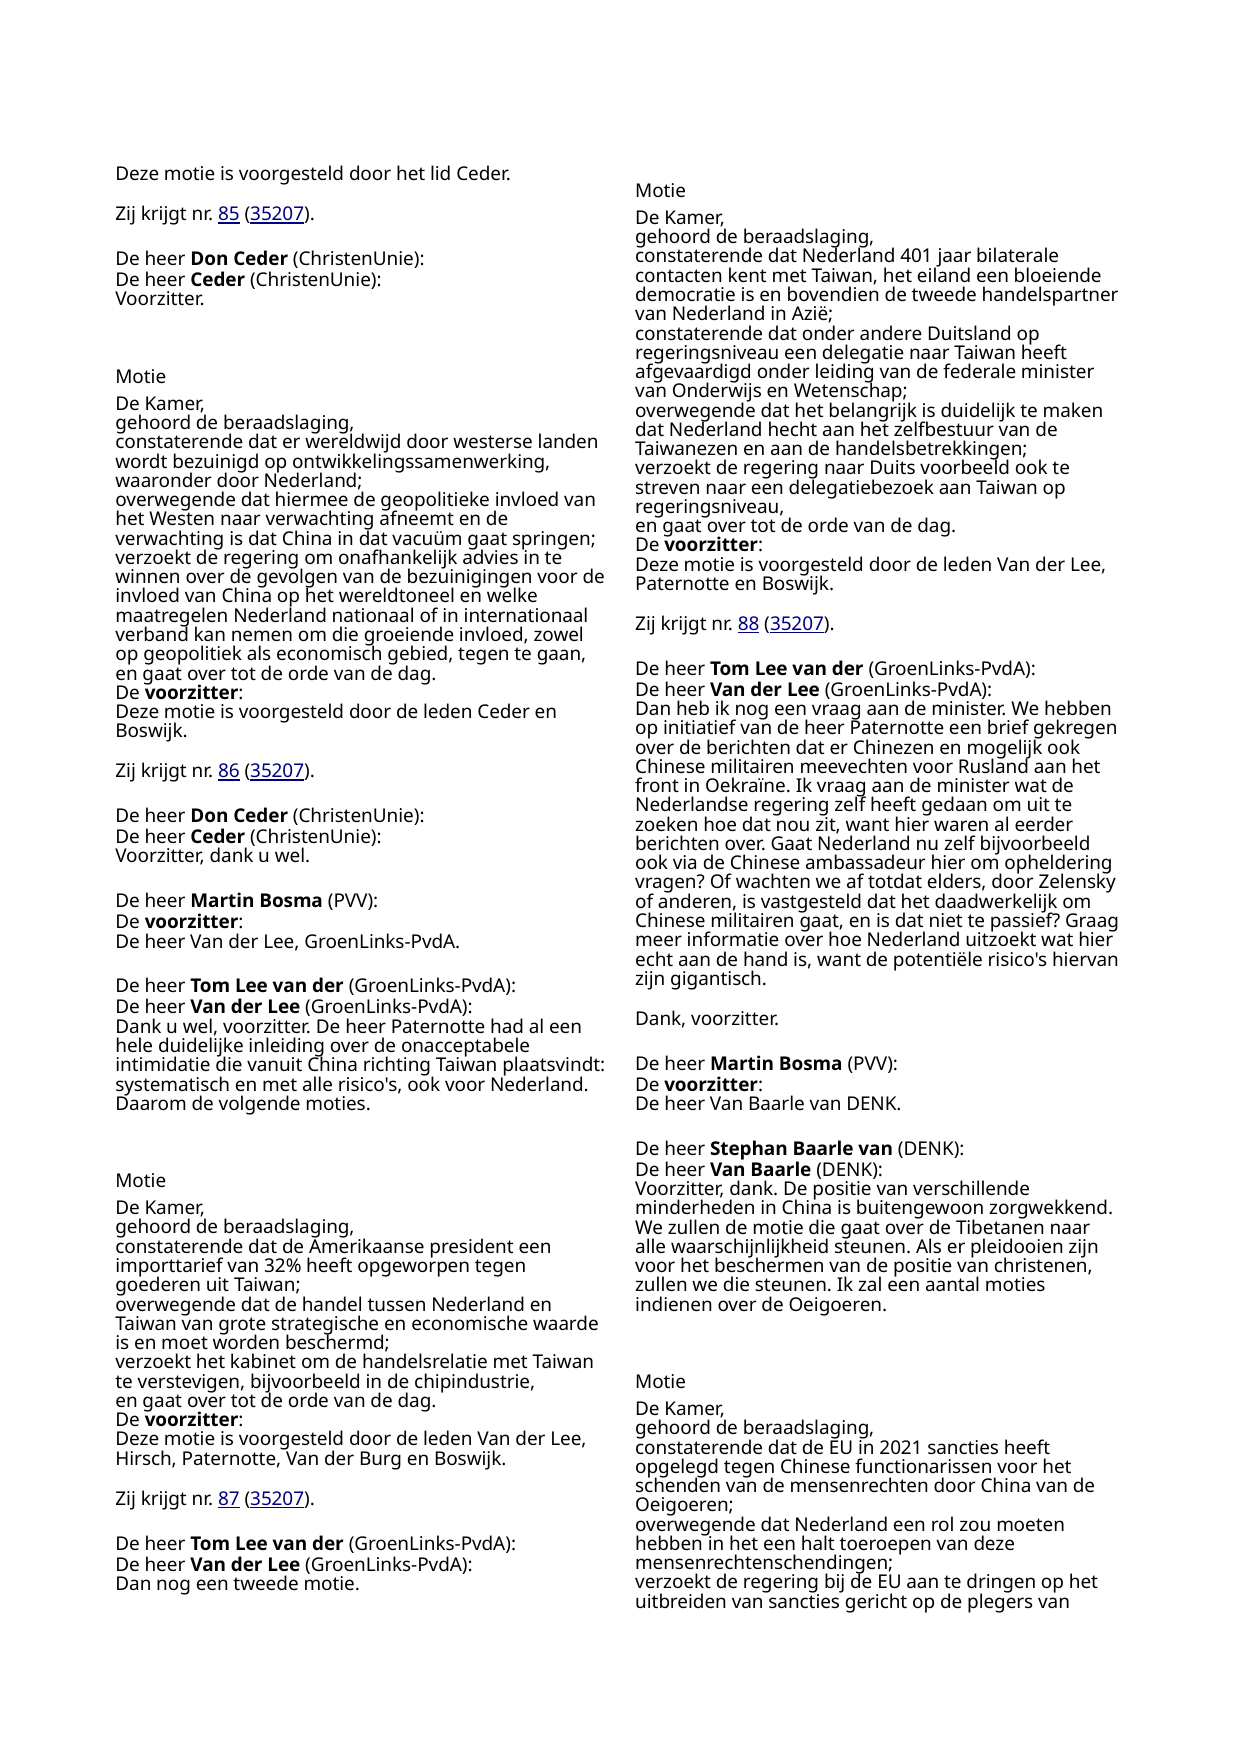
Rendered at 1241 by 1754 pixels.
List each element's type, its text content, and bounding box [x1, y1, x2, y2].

text Zij krijgt nr. 85 (35207). [115, 205, 605, 224]
text Zij krijgt nr. 87 (35207). [115, 1490, 605, 1509]
text De heer Van Baarle (DENK): [635, 1161, 1125, 1180]
text De heer Van der Lee (GroenLinks-PvdA): [115, 1556, 605, 1575]
text overwegende dat de handel tussen Nederland en Taiwan van grote strategische en economische waarde is en moet worden beschermd; [115, 1296, 605, 1353]
text Motie [115, 1167, 605, 1193]
text Dan heb ik nog een vraag aan de minister. We hebben op initiatief van de heer Paternotte een brief gekregen over de berichten dat er Chinezen en mogelijk ook Chinese militairen meevechten voor Rusland aan het front in Oekraïne. Ik vraag aan de minister wat de Nederlandse regering zelf heeft gedaan om uit te zoeken hoe dat nou zit, want hier waren al eerder berichten over. Gaat Nederland nu zelf bijvoorbeeld ook via de Chinese ambassadeur hier om opheldering vragen? Of wachten we af totdat elders, door Zelensky of anderen, is vastgesteld dat het daadwerkelijk om Chinese militairen gaat, en is dat niet te passief? Graag meer informatie over hoe Nederland uitzoekt wat hier echt aan de hand is, want de potentiële risico's hiervan zijn gigantisch. [635, 700, 1125, 989]
text en gaat over tot de orde van de dag. [635, 517, 1125, 536]
text gehoord de beraadslaging, [115, 414, 605, 433]
text Deze motie is voorgesteld door de leden Van der Lee, Paternotte en Boswijk. [635, 556, 1125, 594]
text constaterende dat er wereldwijd door westerse landen wordt bezuinigd op ontwikkelingssamenwerking, waaronder door Nederland; [115, 433, 605, 491]
text De voorzitter: [115, 684, 605, 703]
text verzoekt de regering bij de EU aan te dringen op het uitbreiden van sancties gericht op de plegers van [635, 1573, 1125, 1612]
text De voorzitter: [115, 913, 605, 933]
text Zij krijgt nr. 88 (35207). [635, 615, 1125, 634]
text De heer Martin Bosma (PVV): [115, 888, 605, 913]
text Motie [635, 177, 1125, 203]
text gehoord de beraadslaging, [115, 1218, 605, 1238]
text Deze motie is voorgesteld door het lid Ceder. [115, 165, 605, 184]
text gehoord de beraadslaging, [635, 228, 1125, 247]
text Dank u wel, voorzitter. De heer Paternotte had al een hele duidelijke inleiding over de onacceptabele intimidatie die vanuit China richting Taiwan plaatsvindt: systematisch en met alle risico's, ook voor Nederland. Daarom de volgende moties. [115, 1018, 605, 1114]
text Voorzitter, dank. De positie van verschillende minderheden in China is buitengewoon zorgwekkend. We zullen de motie die gaat over de Tibetanen naar alle waarschijnlijkheid steunen. Als er pleidooien zijn voor het beschermen van de positie van christenen, zullen we die steunen. Ik zal een aantal moties indienen over de Oeigoeren. [635, 1180, 1125, 1315]
text De Kamer, [115, 395, 605, 414]
text De heer Tom Lee van der (GroenLinks-PvdA): [115, 973, 605, 998]
text De heer Van der Lee (GroenLinks-PvdA): [115, 998, 605, 1018]
text Deze motie is voorgesteld door de leden Van der Lee, Hirsch, Paternotte, Van der Burg en Boswijk. [115, 1430, 605, 1469]
text constaterende dat Nederland 401 jaar bilaterale contacten kent met Taiwan, het eiland een bloeiende democratie is en bovendien de tweede handelspartner van Nederland in Azië; [635, 247, 1125, 324]
text De Kamer, [635, 1400, 1125, 1419]
text verzoekt de regering naar Duits voorbeeld ook te streven naar een delegatiebezoek aan Taiwan op regeringsniveau, [635, 459, 1125, 517]
text verzoekt het kabinet om de handelsrelatie met Taiwan te verstevigen, bijvoorbeeld in de chipindustrie, [115, 1353, 605, 1392]
text De Kamer, [635, 209, 1125, 228]
text De heer Tom Lee van der (GroenLinks-PvdA): [635, 655, 1125, 681]
text constaterende dat de Amerikaanse president een importtarief van 32% heeft opgeworpen tegen goederen uit Taiwan; [115, 1238, 605, 1296]
text De voorzitter: [635, 536, 1125, 556]
text De heer Ceder (ChristenUnie): [115, 828, 605, 847]
text Dank, voorzitter. [635, 1010, 1125, 1029]
text De voorzitter: [635, 1076, 1125, 1095]
text Dan nog een tweede motie. [115, 1575, 605, 1594]
text Motie [115, 363, 605, 389]
text De heer Stephan Baarle van (DENK): [635, 1135, 1125, 1161]
text Motie [635, 1368, 1125, 1394]
text Voorzitter, dank u wel. [115, 847, 605, 867]
text De heer Van Baarle van DENK. [635, 1095, 1125, 1114]
text constaterende dat de EU in 2021 sancties heeft opgelegd tegen Chinese functionarissen voor het schenden van de mensenrechten door China van de Oeigoeren; [635, 1439, 1125, 1516]
text De voorzitter: [115, 1411, 605, 1430]
text De heer Tom Lee van der (GroenLinks-PvdA): [115, 1530, 605, 1556]
text De heer Martin Bosma (PVV): [635, 1050, 1125, 1076]
text en gaat over tot de orde van de dag. [115, 1392, 605, 1411]
text verzoekt de regering om onafhankelijk advies in te winnen over de gevolgen van de bezuinigingen voor de invloed van China op het wereldtoneel en welke maatregelen Nederland nationaal of in internationaal verband kan nemen om die groeiende invloed, zowel op geopolitiek als economisch gebied, tegen te gaan, [115, 549, 605, 664]
text De heer Don Ceder (ChristenUnie): [115, 245, 605, 271]
text gehoord de beraadslaging, [635, 1419, 1125, 1439]
text De heer Van der Lee, GroenLinks-PvdA. [115, 933, 605, 952]
text De Kamer, [115, 1199, 605, 1218]
text De heer Ceder (ChristenUnie): [115, 271, 605, 290]
text overwegende dat hiermee de geopolitieke invloed van het Westen naar verwachting afneemt en de verwachting is dat China in dat vacuüm gaat springen; [115, 491, 605, 549]
text overwegende dat Nederland een rol zou moeten hebben in het een halt toeroepen van deze mensenrechtenschendingen; [635, 1516, 1125, 1573]
text overwegende dat het belangrijk is duidelijk te maken dat Nederland hecht aan het zelfbestuur van de Taiwanezen en aan de handelsbetrekkingen; [635, 402, 1125, 459]
text constaterende dat onder andere Duitsland op regeringsniveau een delegatie naar Taiwan heeft afgevaardigd onder leiding van de federale minister van Onderwijs en Wetenschap; [635, 324, 1125, 402]
text De heer Don Ceder (ChristenUnie): [115, 802, 605, 828]
text Zij krijgt nr. 86 (35207). [115, 762, 605, 782]
text Voorzitter. [115, 290, 605, 310]
text en gaat over tot de orde van de dag. [115, 664, 605, 684]
text Deze motie is voorgesteld door de leden Ceder en Boswijk. [115, 703, 605, 742]
text De heer Van der Lee (GroenLinks-PvdA): [635, 681, 1125, 700]
